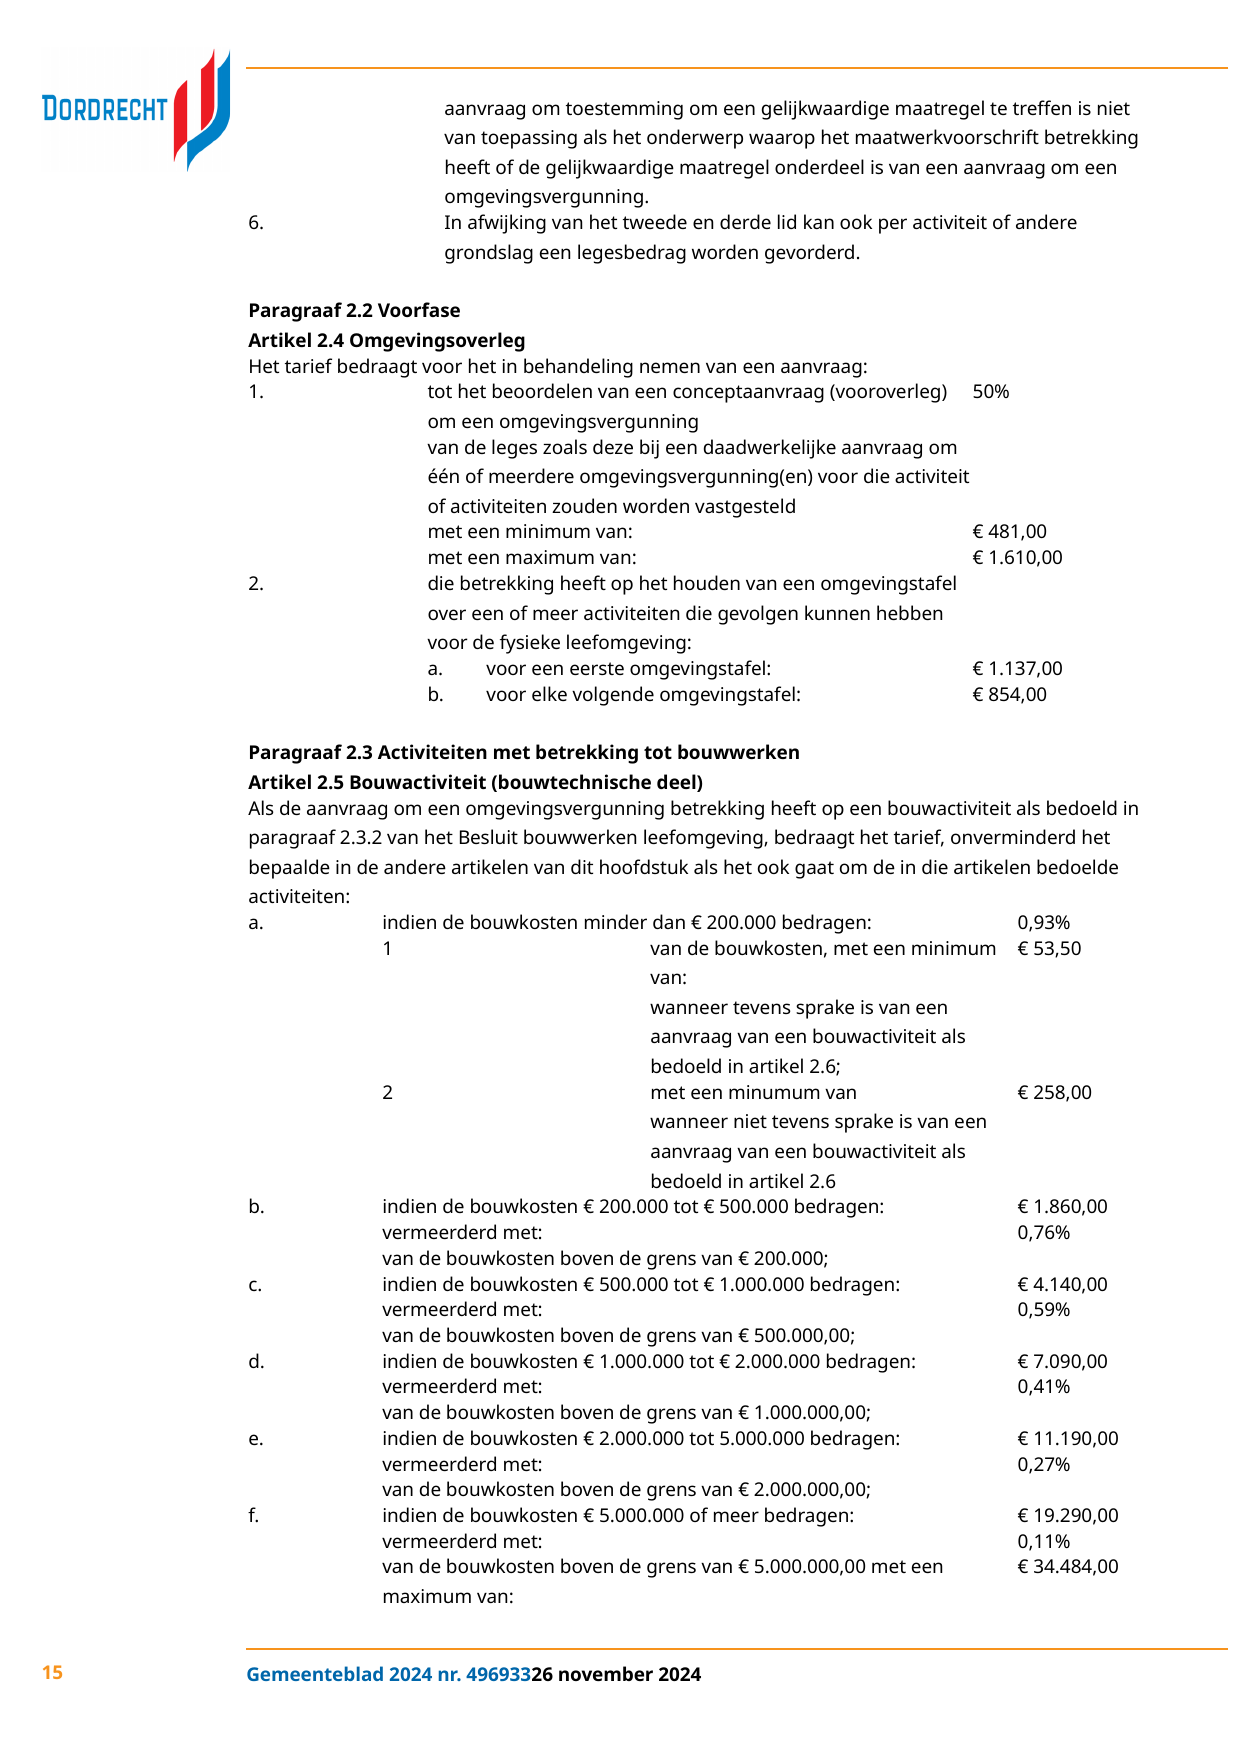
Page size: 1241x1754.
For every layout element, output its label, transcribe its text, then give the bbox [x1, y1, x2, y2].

table_cell indien de bouwkosten € 1.000.000 tot € 2.000.000 bedragen: [382, 1348, 1017, 1374]
table_cell [248, 1374, 382, 1399]
table_cell indien de bouwkosten minder dan € 200.000 bedragen: [382, 909, 1017, 935]
table_cell met een maximum van: [427, 545, 972, 570]
table_cell [1018, 1399, 1152, 1425]
table_cell € 34.484,00 [1018, 1554, 1152, 1609]
table_cell 0,76% [1018, 1219, 1152, 1245]
table_cell € 53,50 [1018, 935, 1152, 1079]
table_cell € 854,00 [973, 681, 1152, 707]
table_cell c. [248, 1271, 382, 1296]
table_cell € 258,00 [1018, 1079, 1152, 1193]
table_cell [1018, 1322, 1152, 1348]
table_cell [248, 935, 382, 1079]
table_cell [248, 655, 427, 681]
table_cell [248, 1219, 382, 1245]
table_cell met een minumum van wanneer niet tevens sprake is van een aanvraag van een bouwactiviteit als bedoeld in artikel 2.6 [650, 1079, 1017, 1193]
table_cell vermeerderd met: [382, 1296, 1017, 1322]
table_cell € 19.290,00 [1018, 1502, 1152, 1528]
table_cell van de bouwkosten boven de grens van € 200.000; [382, 1245, 1017, 1271]
table_cell 6. [248, 209, 444, 264]
text Paragraaf 2.3 Activiteiten met betrekking tot bouwwerken [248, 739, 1152, 765]
table_cell 0,93% [1018, 909, 1152, 935]
table_cell b. [248, 1194, 382, 1219]
table_cell met een minimum van: [427, 519, 972, 544]
table_cell 0,11% [1018, 1528, 1152, 1554]
table_cell vermeerderd met: [382, 1528, 1017, 1554]
table_cell [248, 545, 427, 570]
table_cell a. [248, 909, 382, 935]
table_cell 2 [382, 1079, 650, 1193]
table_cell [248, 681, 427, 707]
table_cell vermeerderd met: [382, 1374, 1017, 1399]
table_cell [248, 1477, 382, 1502]
table_cell [1018, 1477, 1152, 1502]
table_cell 1 [382, 935, 650, 1079]
table_cell In afwijking van het tweede en derde lid kan ook per activiteit of andere grondslag een legesbedrag worden gevorderd. [444, 209, 1152, 264]
table_cell € 7.090,00 [1018, 1348, 1152, 1374]
table_cell [248, 1322, 382, 1348]
table_cell voor een eerste omgevingstafel: [427, 655, 972, 681]
table_cell indien de bouwkosten € 200.000 tot € 500.000 bedragen: [382, 1194, 1017, 1219]
table_cell [1018, 1245, 1152, 1271]
table_cell d. [248, 1348, 382, 1374]
table_cell tot het beoordelen van een conceptaanvraag (vooroverleg) om een omgevingsvergunning [427, 379, 972, 434]
table_cell van de bouwkosten boven de grens van € 500.000,00; [382, 1322, 1017, 1348]
table_cell van de bouwkosten boven de grens van € 1.000.000,00; [382, 1399, 1017, 1425]
table_cell € 4.140,00 [1018, 1271, 1152, 1296]
table_cell Het tarief bedraagt voor het in behandeling nemen van een aanvraag: [248, 353, 1152, 378]
table_cell aanvraag om toestemming om een gelijkwaardige maatregel te treffen is niet van toepassing als het onderwerp waarop het maatwerkvoorschrift betrekking heeft of de gelijkwaardige maatregel onderdeel is van een aanvraag om een omgevingsvergunning. [444, 95, 1152, 209]
table_cell [248, 1079, 382, 1193]
table_cell voor elke volgende omgevingstafel: [427, 681, 972, 707]
picture [41, 47, 231, 172]
table_cell van de bouwkosten boven de grens van € 5.000.000,00 met een maximum van: [382, 1554, 1017, 1609]
table_cell van de leges zoals deze bij een daadwerkelijke aanvraag om één of meerdere omgevingsvergunning(en) voor die activiteit of activiteiten zouden worden vastgesteld [427, 434, 972, 519]
table_cell [248, 95, 444, 209]
table_cell [248, 1451, 382, 1477]
table_cell € 1.860,00 [1018, 1194, 1152, 1219]
table_cell e. [248, 1425, 382, 1451]
table_cell € 481,00 [973, 519, 1152, 544]
table_cell 0,27% [1018, 1451, 1152, 1477]
table_cell [248, 1399, 382, 1425]
table_cell van de bouwkosten boven de grens van € 2.000.000,00; [382, 1477, 1017, 1502]
table_cell indien de bouwkosten € 5.000.000 of meer bedragen: [382, 1502, 1017, 1528]
table_cell indien de bouwkosten € 500.000 tot € 1.000.000 bedragen: [382, 1271, 1017, 1296]
table_cell [248, 1554, 382, 1609]
table_cell vermeerderd met: [382, 1451, 1017, 1477]
table_cell € 1.610,00 [973, 545, 1152, 570]
text Paragraaf 2.2 Voorfase [248, 297, 1152, 323]
table_cell f. [248, 1502, 382, 1528]
table_header Artikel 2.4 Omgevingsoverleg [248, 327, 1152, 353]
table_header Artikel 2.5 Bouwactiviteit (bouwtechnische deel) [248, 769, 1152, 795]
table_cell 2. [248, 570, 427, 655]
table_cell 0,59% [1018, 1296, 1152, 1322]
table_cell Als de aanvraag om een omgevingsvergunning betrekking heeft op een bouwactiviteit als bedoeld in paragraaf 2.3.2 van het Besluit bouwwerken leefomgeving, bedraagt het tarief, onverminderd het bepaalde in de andere artikelen van dit hoofdstuk als het ook gaat om de in die artikelen bedoelde activiteiten: [248, 795, 1152, 909]
table_cell indien de bouwkosten € 2.000.000 tot 5.000.000 bedragen: [382, 1425, 1017, 1451]
table_cell 0,41% [1018, 1374, 1152, 1399]
table_cell [973, 434, 1152, 519]
table_cell € 11.190,00 [1018, 1425, 1152, 1451]
table_cell [248, 1296, 382, 1322]
table_cell van de bouwkosten, met een minimum van: wanneer tevens sprake is van een aanvraag van een bouwactiviteit als bedoeld in artikel 2.6; [650, 935, 1017, 1079]
table_cell [248, 1528, 382, 1554]
table_cell die betrekking heeft op het houden van een omgevingstafel over een of meer activiteiten die gevolgen kunnen hebben voor de fysieke leefomgeving: [427, 570, 972, 655]
table_cell vermeerderd met: [382, 1219, 1017, 1245]
table_cell [248, 519, 427, 544]
table_cell € 1.137,00 [973, 655, 1152, 681]
table_cell 1. [248, 379, 427, 434]
table_cell [248, 1245, 382, 1271]
table_cell 50% [973, 379, 1152, 434]
table_cell [248, 434, 427, 519]
table_cell [973, 570, 1152, 655]
